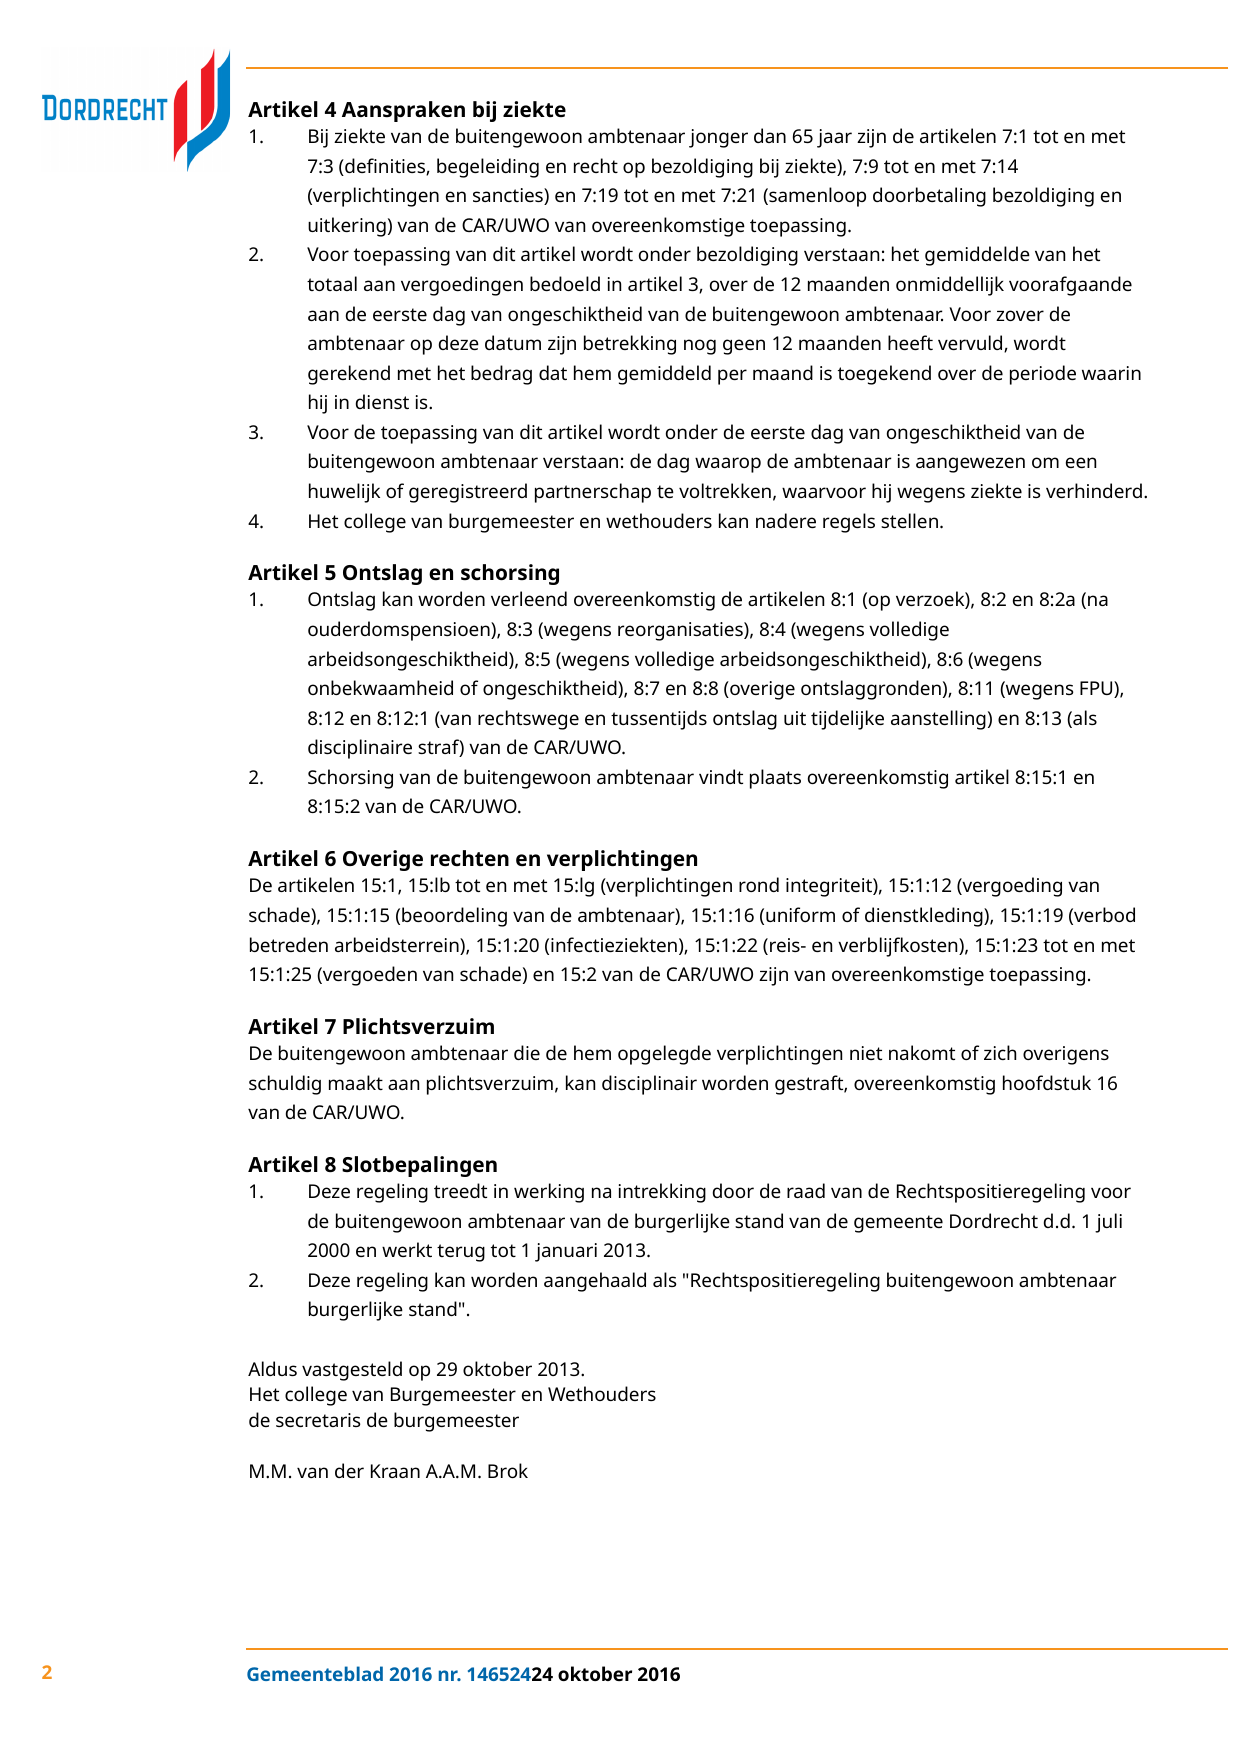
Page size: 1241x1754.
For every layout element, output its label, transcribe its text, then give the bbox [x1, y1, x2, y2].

text De buitengewoon ambtenaar die de hem opgelegde verplichtingen niet nakomt of zich overigens schuldig maakt aan plichtsverzuim, kan disciplinair worden gestraft, overeenkomstig hoofdstuk 16 van de CAR/UWO. [248, 1040, 1152, 1125]
picture [41, 47, 231, 172]
list Deze regeling kan worden aangehaald als "Rechtspositieregeling buitengewoon ambtenaar burgerlijke stand". [248, 1267, 1152, 1322]
text Artikel 4 Aanspraken bij ziekte [248, 95, 1152, 123]
text Artikel 5 Ontslag en schorsing [248, 558, 1152, 587]
text Artikel 6 Overige rechten en verplichtingen [248, 844, 1152, 873]
text Het college van Burgemeester en Wethouders [248, 1381, 1152, 1407]
list Het college van burgemeester en wethouders kan nadere regels stellen. [248, 508, 1152, 533]
text Aldus vastgesteld op 29 oktober 2013. [248, 1356, 1152, 1381]
text Artikel 7 Plichtsverzuim [248, 1012, 1152, 1040]
text Artikel 8 Slotbepalingen [248, 1150, 1152, 1178]
text de secretaris de burgemeester [248, 1407, 1152, 1433]
list Ontslag kan worden verleend overeenkomstig de artikelen 8:1 (op verzoek), 8:2 en 8:2a (na ouderdomspensioen), 8:3 (wegens reorganisaties), 8:4 (wegens volledige arbeidsongeschiktheid), 8:5 (wegens volledige arbeidsongeschiktheid), 8:6 (wegens onbekwaamheid of ongeschiktheid), 8:7 en 8:8 (overige ontslaggronden), 8:11 (wegens FPU), 8:12 en 8:12:1 (van rechtswege en tussentijds ontslag uit tijdelijke aanstelling) en 8:13 (als disciplinaire straf) van de CAR/UWO. [248, 587, 1152, 760]
list Voor de toepassing van dit artikel wordt onder de eerste dag van ongeschiktheid van de buitengewoon ambtenaar verstaan: de dag waarop de ambtenaar is aangewezen om een huwelijk of geregistreerd partnerschap te voltrekken, waarvoor hij wegens ziekte is verhinderd. [248, 419, 1152, 504]
text M.M. van der Kraan A.A.M. Brok [248, 1459, 1152, 1484]
text De artikelen 15:1, 15:lb tot en met 15:lg (verplichtingen rond integriteit), 15:1:12 (vergoeding van schade), 15:1:15 (beoordeling van de ambtenaar), 15:1:16 (uniform of dienstkleding), 15:1:19 (verbod betreden arbeidsterrein), 15:1:20 (infectieziekten), 15:1:22 (reis- en verblijfkosten), 15:1:23 tot en met 15:1:25 (vergoeden van schade) en 15:2 van de CAR/UWO zijn van overeenkomstige toepassing. [248, 873, 1152, 987]
list Bij ziekte van de buitengewoon ambtenaar jonger dan 65 jaar zijn de artikelen 7:1 tot en met 7:3 (definities, begeleiding en recht op bezoldiging bij ziekte), 7:9 tot en met 7:14 (verplichtingen en sancties) en 7:19 tot en met 7:21 (samenloop doorbetaling bezoldiging en uitkering) van de CAR/UWO van overeenkomstige toepassing. [248, 123, 1152, 238]
list Deze regeling treedt in werking na intrekking door de raad van de Rechtspositieregeling voor de buitengewoon ambtenaar van de burgerlijke stand van de gemeente Dordrecht d.d. 1 juli 2000 en werkt terug tot 1 januari 2013. [248, 1178, 1152, 1263]
list Schorsing van de buitengewoon ambtenaar vindt plaats overeenkomstig artikel 8:15:1 en 8:15:2 van de CAR/UWO. [248, 764, 1152, 819]
list Voor toepassing van dit artikel wordt onder bezoldiging verstaan: het gemiddelde van het totaal aan vergoedingen bedoeld in artikel 3, over de 12 maanden onmiddellijk voorafgaande aan de eerste dag van ongeschiktheid van de buitengewoon ambtenaar. Voor zover de ambtenaar op deze datum zijn betrekking nog geen 12 maanden heeft vervuld, wordt gerekend met het bedrag dat hem gemiddeld per maand is toegekend over de periode waarin hij in dienst is. [248, 242, 1152, 415]
